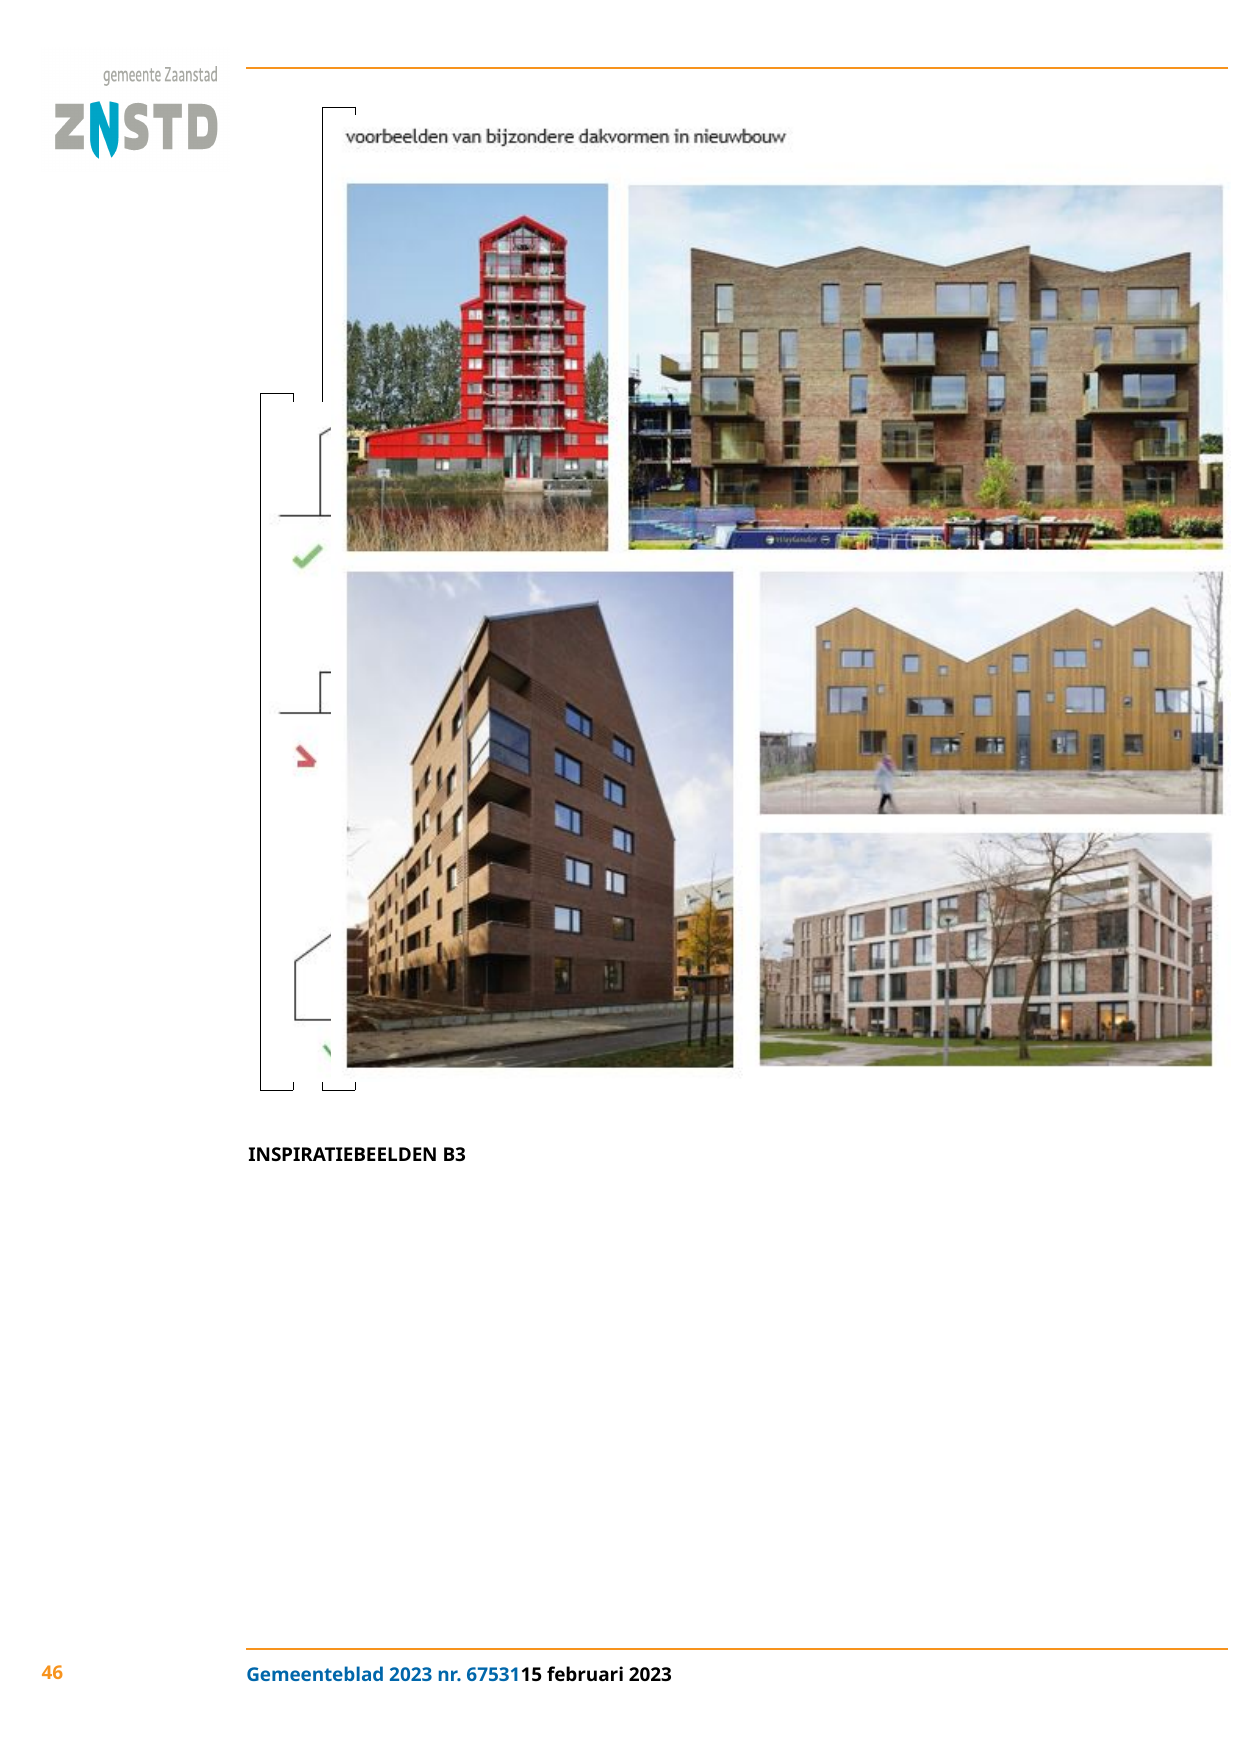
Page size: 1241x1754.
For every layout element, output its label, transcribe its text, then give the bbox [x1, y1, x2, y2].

text INSPIRATIEBEELDEN B3 [248, 1141, 1152, 1167]
picture [268, 115, 1231, 1082]
picture [41, 47, 231, 172]
